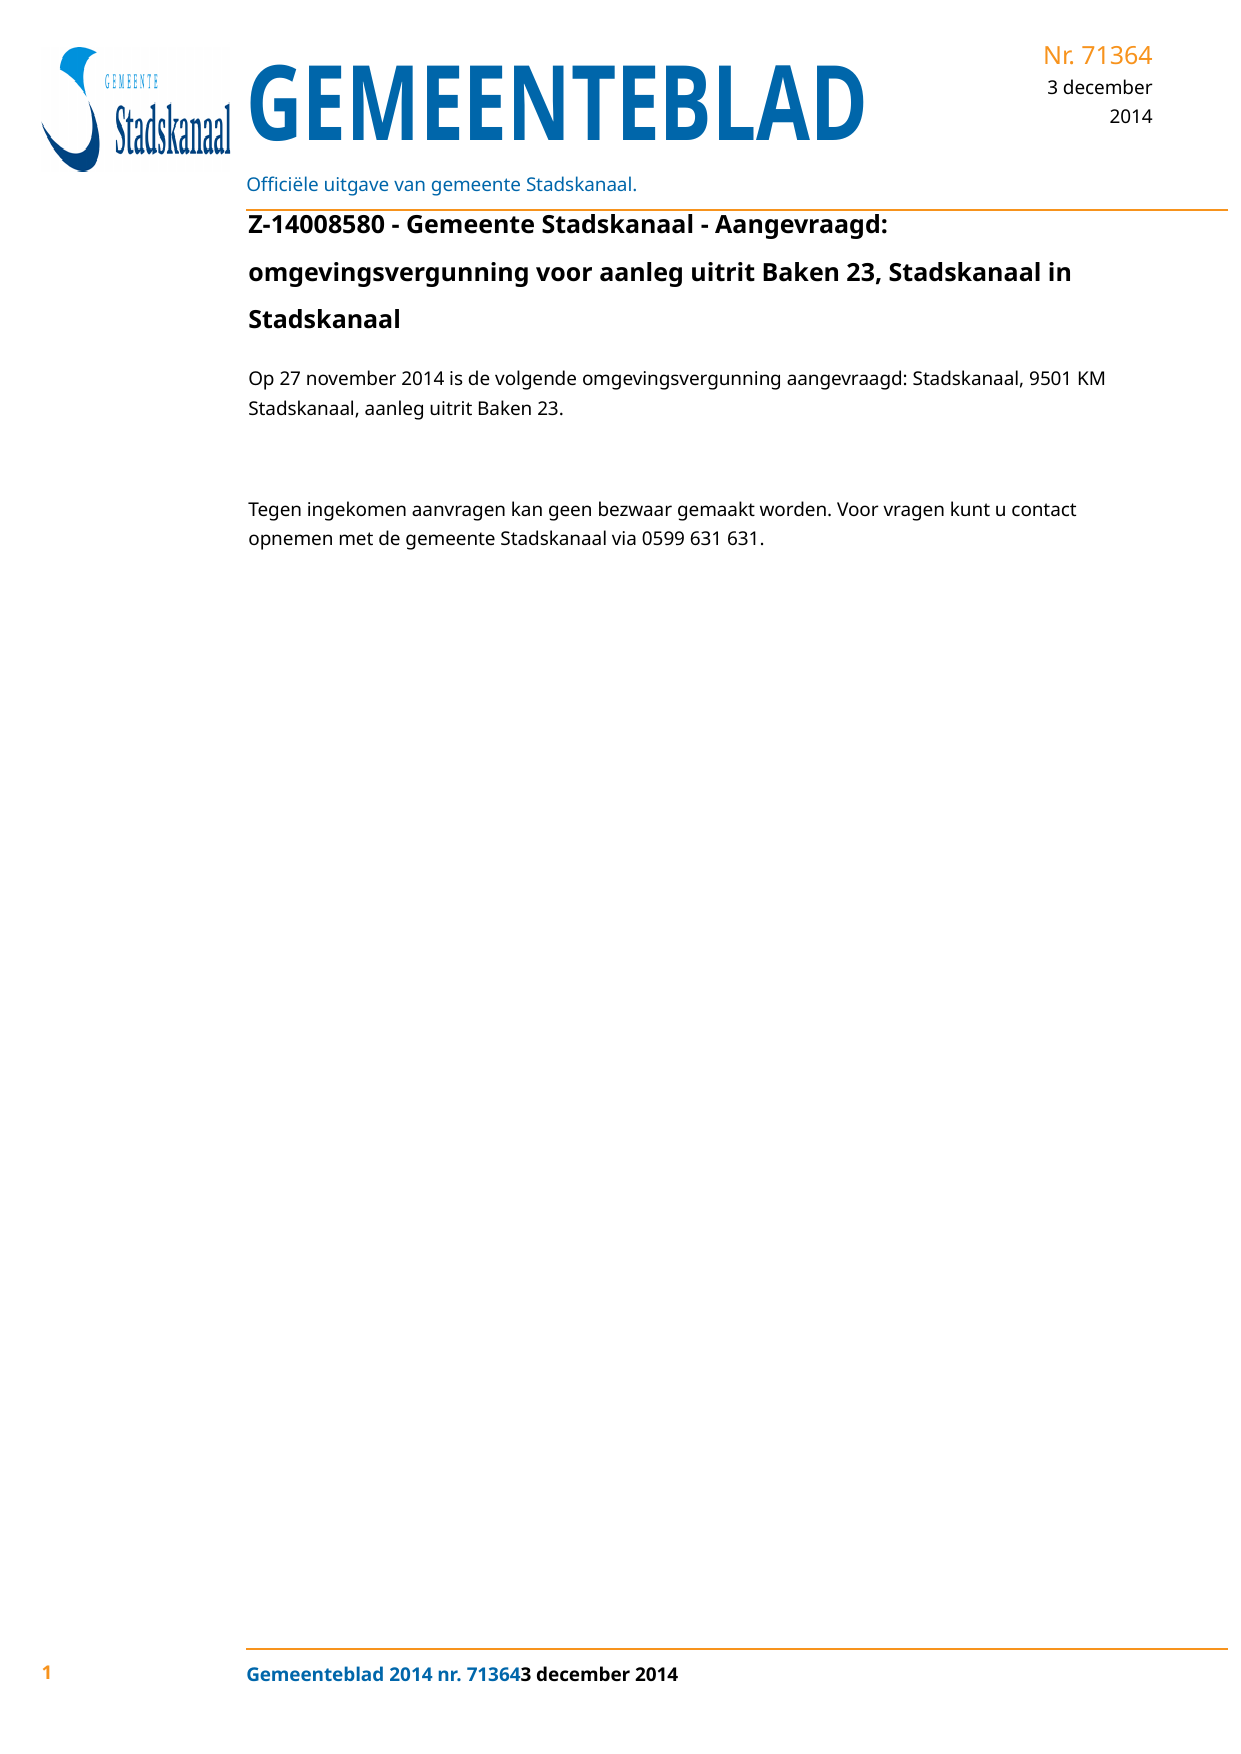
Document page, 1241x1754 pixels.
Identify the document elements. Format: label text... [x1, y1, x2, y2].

picture [41, 47, 231, 172]
text Op 27 november 2014 is de volgende omgevingsvergunning aangevraagd: Stadskanaal, 9501 KM Stadskanaal, aanleg uitrit Baken 23. [248, 366, 1152, 421]
text Tegen ingekomen aanvragen kan geen bezwaar gemaakt worden. Voor vragen kunt u contact opnemen met de gemeente Stadskanaal via 0599 631 631. [248, 496, 1152, 551]
text Z-14008580 - Gemeente Stadskanaal - Aangevraagd: omgevingsvergunning voor aanleg uitrit Baken 23, Stadskanaal in Stadskanaal [248, 211, 1152, 336]
